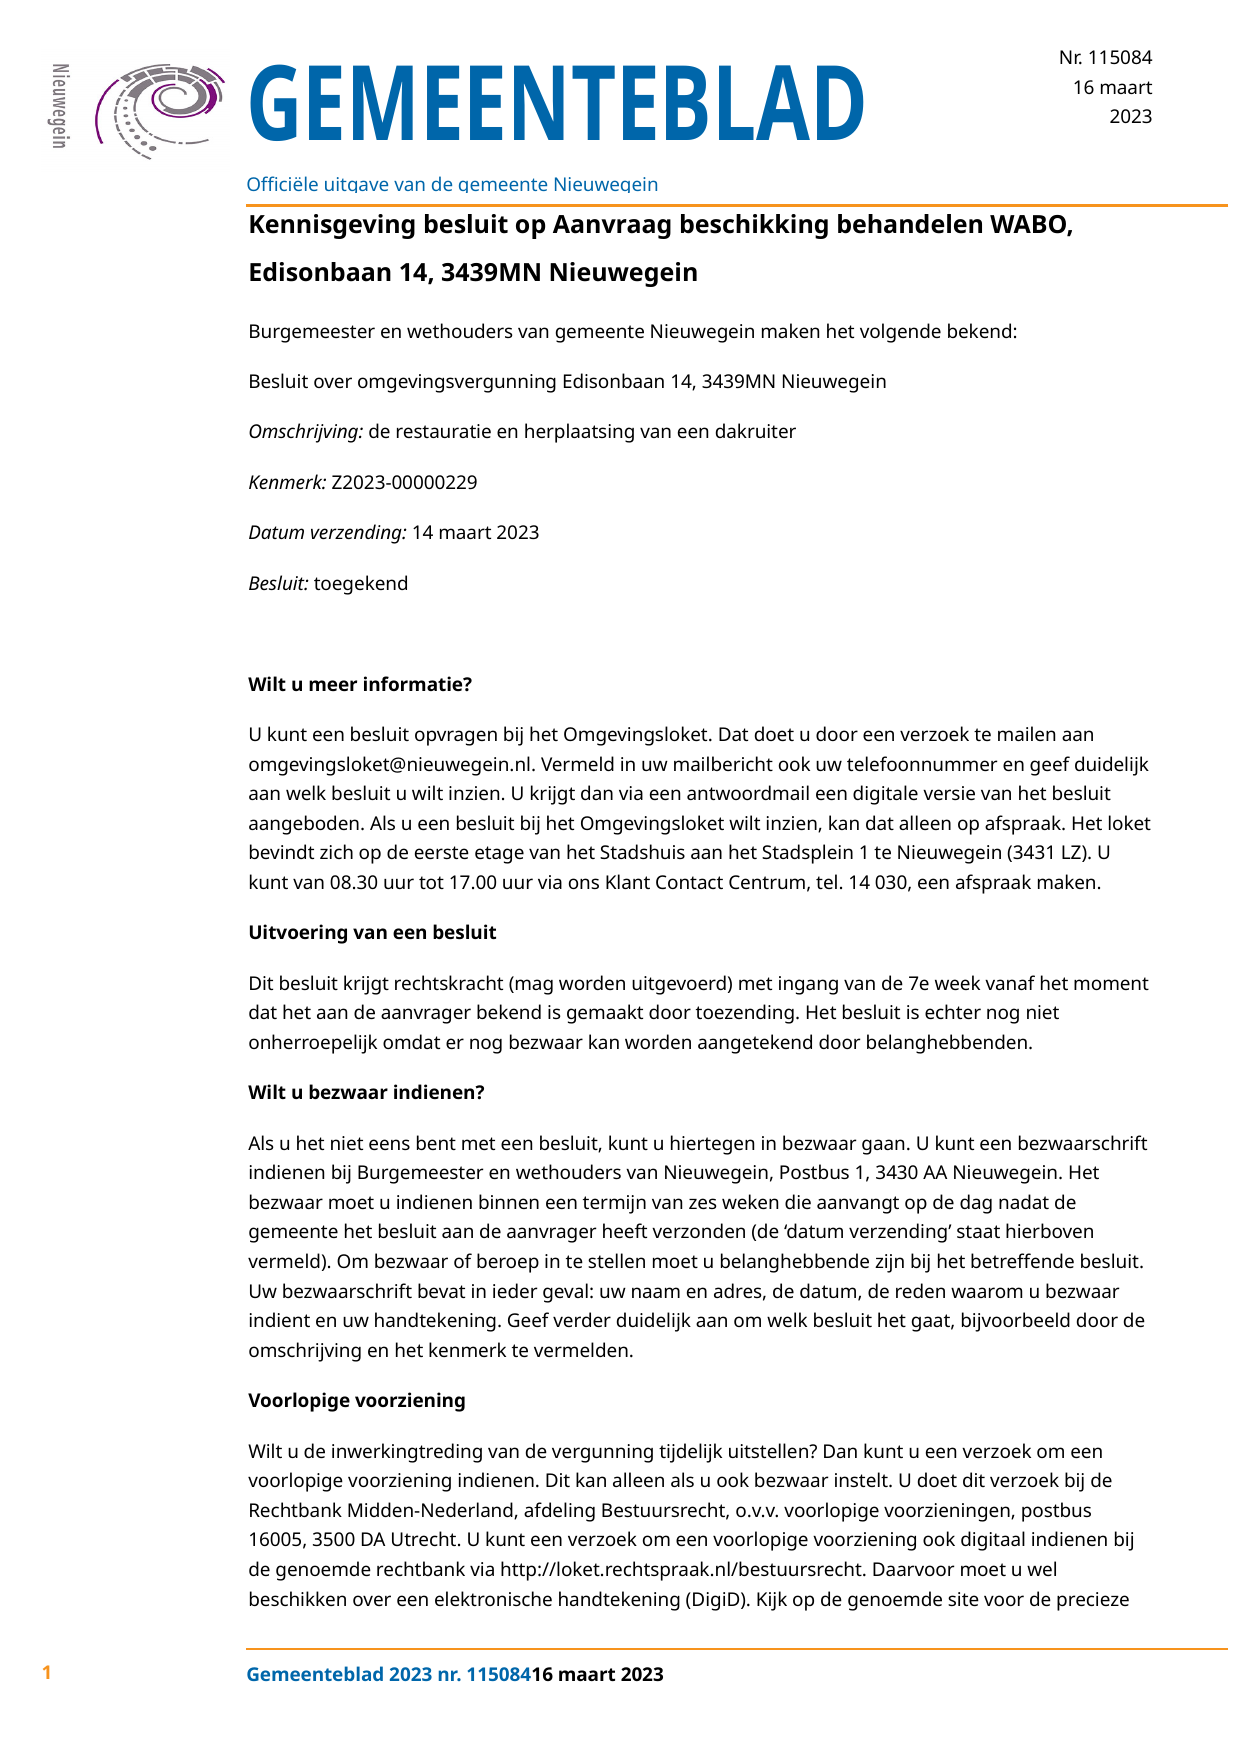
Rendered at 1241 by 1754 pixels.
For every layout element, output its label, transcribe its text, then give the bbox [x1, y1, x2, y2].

text U kunt een besluit opvragen bij het Omgevingsloket. Dat doet u door een verzoek te mailen aan omgevingsloket@nieuwegein.nl. Vermeld in uw mailbericht ook uw telefoonnummer en geef duidelijk aan welk besluit u wilt inzien. U krijgt dan via een antwoordmail een digitale versie van het besluit aangeboden. Als u een besluit bij het Omgevingsloket wilt inzien, kan dat alleen op afspraak. Het loket bevindt zich op de eerste etage van het Stadshuis aan het Stadsplein 1 te Nieuwegein (3431 LZ). U kunt van 08.30 uur tot 17.00 uur via ons Klant Contact Centrum, tel. 14 030, een afspraak maken. [248, 721, 1152, 895]
text Wilt u meer informatie? [248, 671, 1152, 697]
text Voorlopige voorziening [248, 1387, 1152, 1413]
text Besluit over omgevingsvergunning Edisonbaan 14, 3439MN Nieuwegein [248, 368, 1152, 394]
text Kennisgeving besluit op Aanvraag beschikking behandelen WABO, Edisonbaan 14, 3439MN Nieuwegein [248, 207, 1152, 288]
text Datum verzending: 14 maart 2023 [248, 519, 1152, 545]
text Uitvoering van een besluit [248, 919, 1152, 945]
picture [41, 47, 231, 172]
text Besluit: toegekend [248, 570, 1152, 596]
text Omschrijving: de restauratie en herplaatsing van een dakruiter [248, 419, 1152, 444]
text Dit besluit krijgt rechtskracht (mag worden uitgevoerd) met ingang van de 7e week vanaf het moment dat het aan de aanvrager bekend is gemaakt door toezending. Het besluit is echter nog niet onherroepelijk omdat er nog bezwaar kan worden aangetekend door belanghebbenden. [248, 970, 1152, 1055]
text Wilt u bezwaar indienen? [248, 1079, 1152, 1105]
text Wilt u de inwerkingtreding van de vergunning tijdelijk uitstellen? Dan kunt u een verzoek om een voorlopige voorziening indienen. Dit kan alleen als u ook bezwaar instelt. U doet dit verzoek bij de Rechtbank Midden-Nederland, afdeling Bestuursrecht, o.v.v. voorlopige voorzieningen, postbus 16005, 3500 DA Utrecht. U kunt een verzoek om een voorlopige voorziening ook digitaal indienen bij de genoemde rechtbank via http://loket.rechtspraak.nl/bestuursrecht. Daarvoor moet u wel beschikken over een elektronische handtekening (DigiD). Kijk op de genoemde site voor de precieze [248, 1438, 1152, 1612]
text Als u het niet eens bent met een besluit, kunt u hiertegen in bezwaar gaan. U kunt een bezwaarschrift indienen bij Burgemeester en wethouders van Nieuwegein, Postbus 1, 3430 AA Nieuwegein. Het bezwaar moet u indienen binnen een termijn van zes weken die aanvangt op de dag nadat de gemeente het besluit aan de aanvrager heeft verzonden (de ‘datum verzending’ staat hierboven vermeld). Om bezwaar of beroep in te stellen moet u belanghebbende zijn bij het betreffende besluit. Uw bezwaarschrift bevat in ieder geval: uw naam en adres, de datum, de reden waarom u bezwaar indient en uw handtekening. Geef verder duidelijk aan om welk besluit het gaat, bijvoorbeeld door de omschrijving en het kenmerk te vermelden. [248, 1130, 1152, 1363]
text Kenmerk: Z2023-00000229 [248, 469, 1152, 495]
text Burgemeester en wethouders van gemeente Nieuwegein maken het volgende bekend: [248, 318, 1152, 344]
